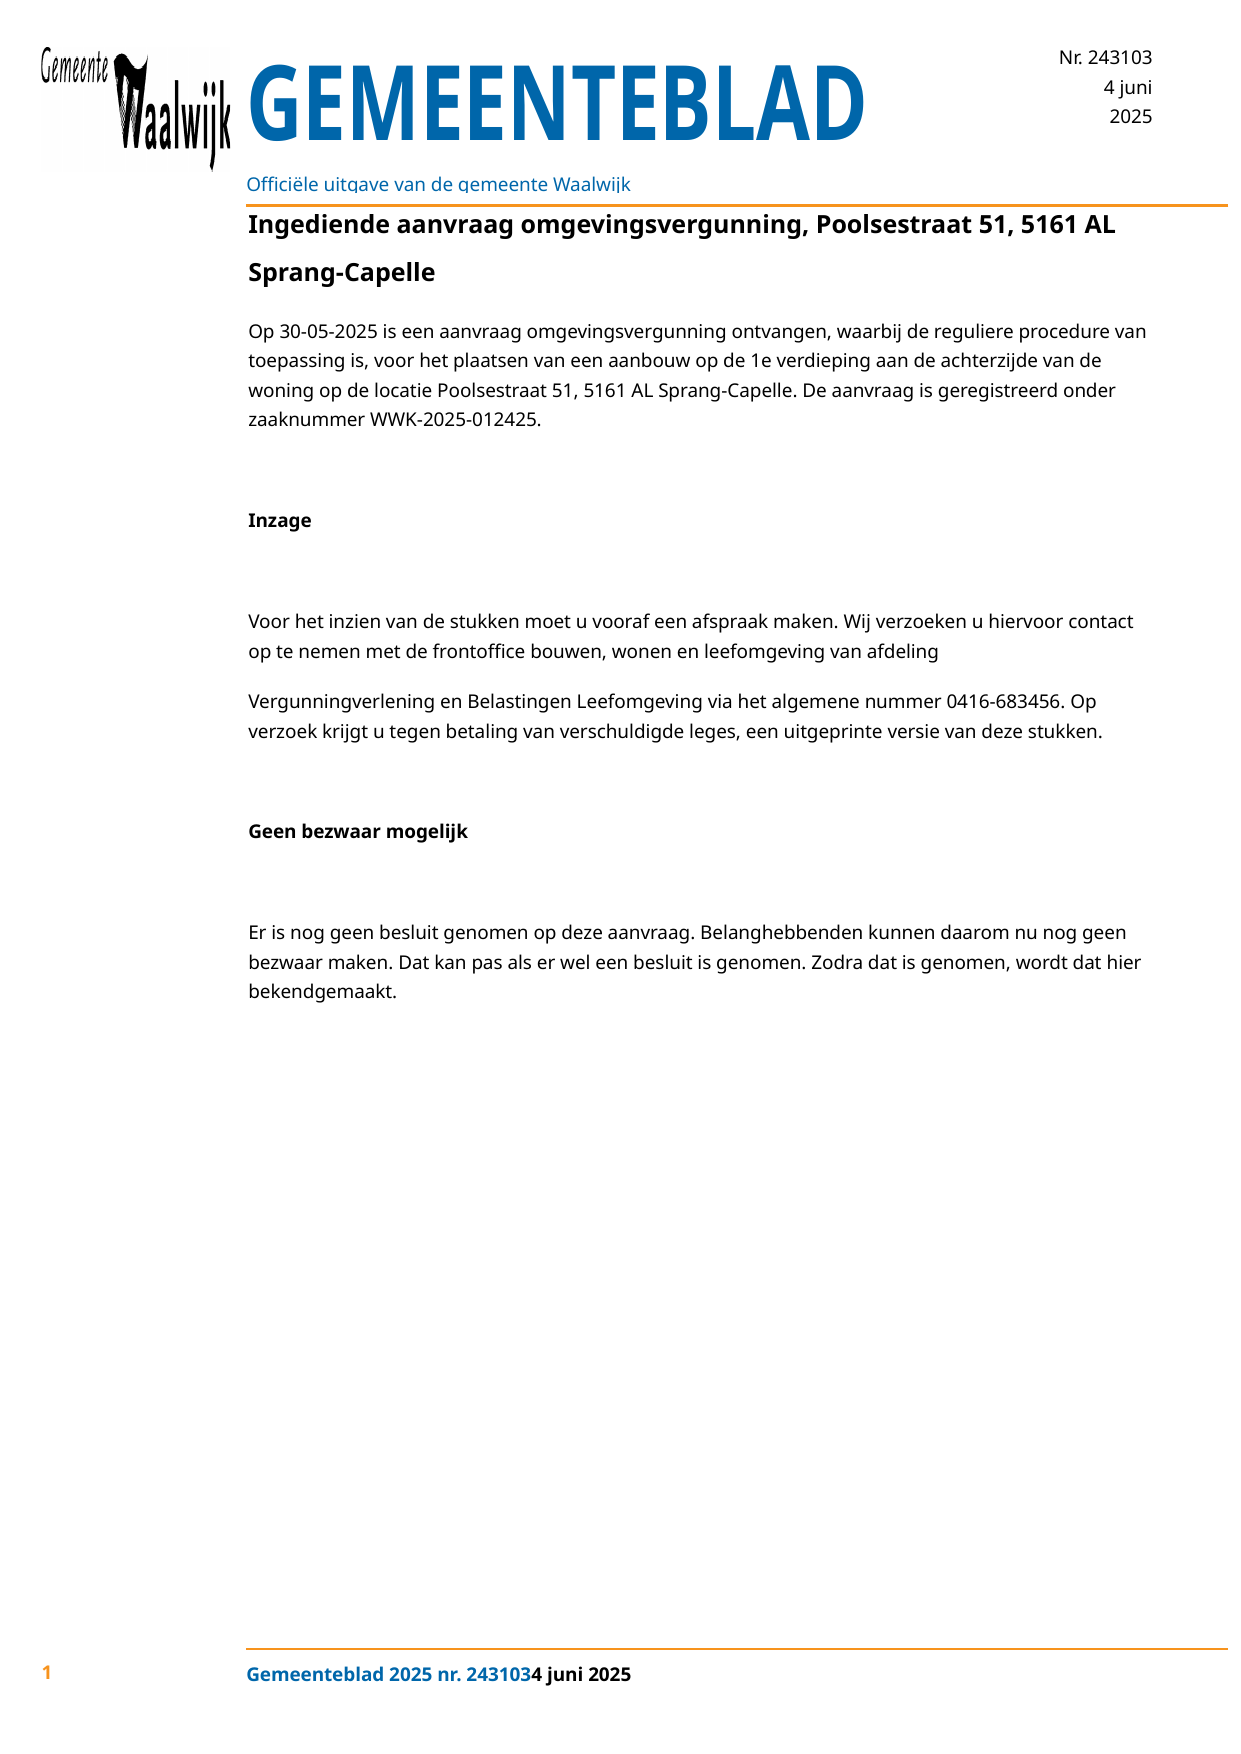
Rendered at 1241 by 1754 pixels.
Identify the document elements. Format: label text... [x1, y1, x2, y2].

text Vergunningverlening en Belastingen Leefomgeving via het algemene nummer 0416-683456. Op verzoek krijgt u tegen betaling van verschuldigde leges, een uitgeprinte versie van deze stukken. [248, 688, 1152, 744]
text Voor het inzien van de stukken moet u vooraf een afspraak maken. Wij verzoeken u hiervoor contact op te nemen met de frontoffice bouwen, wonen en leefomgeving van afdeling [248, 608, 1152, 664]
text Ingediende aanvraag omgevingsvergunning, Poolsestraat 51, 5161 AL Sprang-Capelle [248, 207, 1152, 288]
text Er is nog geen besluit genomen op deze aanvraag. Belanghebbenden kunnen daarom nu nog geen bezwaar maken. Dat kan pas als er wel een besluit is genomen. Zodra dat is genomen, wordt dat hier bekendgemaakt. [248, 919, 1152, 1004]
text Geen bezwaar mogelijk [248, 819, 1152, 844]
text Inzage [248, 507, 1152, 533]
picture [41, 47, 231, 172]
text Op 30-05-2025 is een aanvraag omgevingsvergunning ontvangen, waarbij de reguliere procedure van toepassing is, voor het plaatsen van een aanbouw op de 1e verdieping aan de achterzijde van de woning op de locatie Poolsestraat 51, 5161 AL Sprang-Capelle. De aanvraag is geregistreerd onder zaaknummer WWK-2025-012425. [248, 318, 1152, 432]
